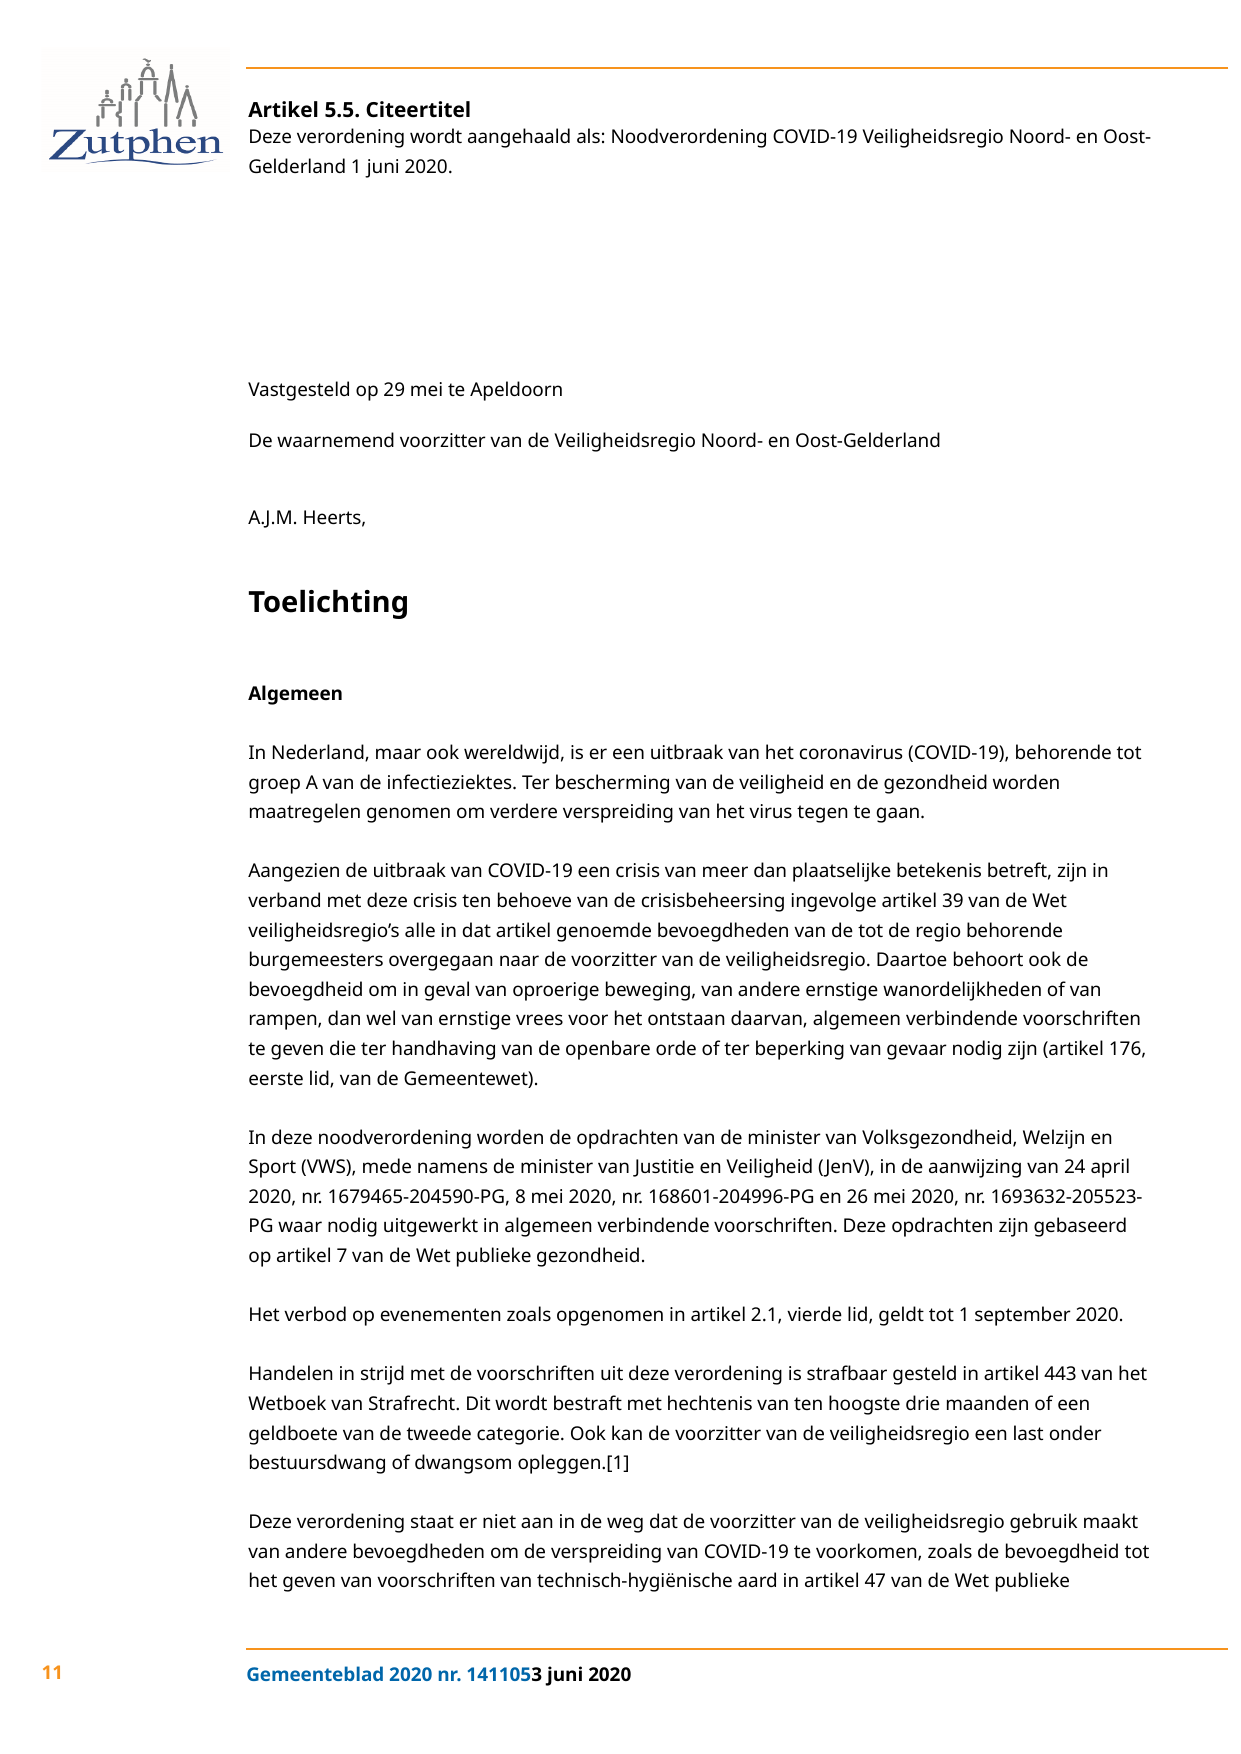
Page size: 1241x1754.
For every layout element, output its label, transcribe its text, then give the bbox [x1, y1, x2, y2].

text De waarnemend voorzitter van de Veiligheidsregio Noord- en Oost-Gelderland [248, 427, 1152, 453]
text Toelichting [248, 582, 1152, 621]
text Vastgesteld op 29 mei te Apeldoorn [248, 376, 1152, 402]
text Algemeen [248, 680, 1152, 706]
text A.J.M. Heerts, [248, 504, 1152, 530]
text Handelen in strijd met de voorschriften uit deze verordening is strafbaar gesteld in artikel 443 van het Wetboek van Strafrecht. Dit wordt bestraft met hechtenis van ten hoogste drie maanden of een geldboete van de tweede categorie. Ook kan de voorzitter van de veiligheidsregio een last onder bestuursdwang of dwangsom opleggen.[1] [248, 1361, 1152, 1475]
text Deze verordening wordt aangehaald als: Noodverordening COVID-19 Veiligheidsregio Noord- en Oost-Gelderland 1 juni 2020. [248, 123, 1152, 178]
text Artikel 5.5. Citeertitel [248, 95, 1152, 123]
text Het verbod op evenementen zoals opgenomen in artikel 2.1, vierde lid, geldt tot 1 september 2020. [248, 1301, 1152, 1327]
text In Nederland, maar ook wereldwijd, is er een uitbraak van het coronavirus (COVID-19), behorende tot groep A van de infectieziektes. Ter bescherming van de veiligheid en de gezondheid worden maatregelen genomen om verdere verspreiding van het virus tegen te gaan. [248, 739, 1152, 824]
text Aangezien de uitbraak van COVID-19 een crisis van meer dan plaatselijke betekenis betreft, zijn in verband met deze crisis ten behoeve van de crisisbeheersing ingevolge artikel 39 van de Wet veiligheidsregio’s alle in dat artikel genoemde bevoegdheden van de tot de regio behorende burgemeesters overgegaan naar de voorzitter van de veiligheidsregio. Daartoe behoort ook de bevoegdheid om in geval van oproerige beweging, van andere ernstige wanordelijkheden of van rampen, dan wel van ernstige vrees voor het ontstaan daarvan, algemeen verbindende voorschriften te geven die ter handhaving van de openbare orde of ter beperking van gevaar nodig zijn (artikel 176, eerste lid, van de Gemeentewet). [248, 858, 1152, 1091]
text In deze noodverordening worden de opdrachten van de minister van Volksgezondheid, Welzijn en Sport (VWS), mede namens de minister van Justitie en Veiligheid (JenV), in de aanwijzing van 24 april 2020, nr. 1679465-204590-PG, 8 mei 2020, nr. 168601-204996-PG en 26 mei 2020, nr. 1693632-205523-PG waar nodig uitgewerkt in algemeen verbindende voorschriften. Deze opdrachten zijn gebaseerd op artikel 7 van de Wet publieke gezondheid. [248, 1124, 1152, 1268]
picture [41, 47, 231, 172]
text Deze verordening staat er niet aan in de weg dat de voorzitter van de veiligheidsregio gebruik maakt van andere bevoegdheden om de verspreiding van COVID-19 te voorkomen, zoals de bevoegdheid tot het geven van voorschriften van technisch-hygiënische aard in artikel 47 van de Wet publieke [248, 1508, 1152, 1593]
